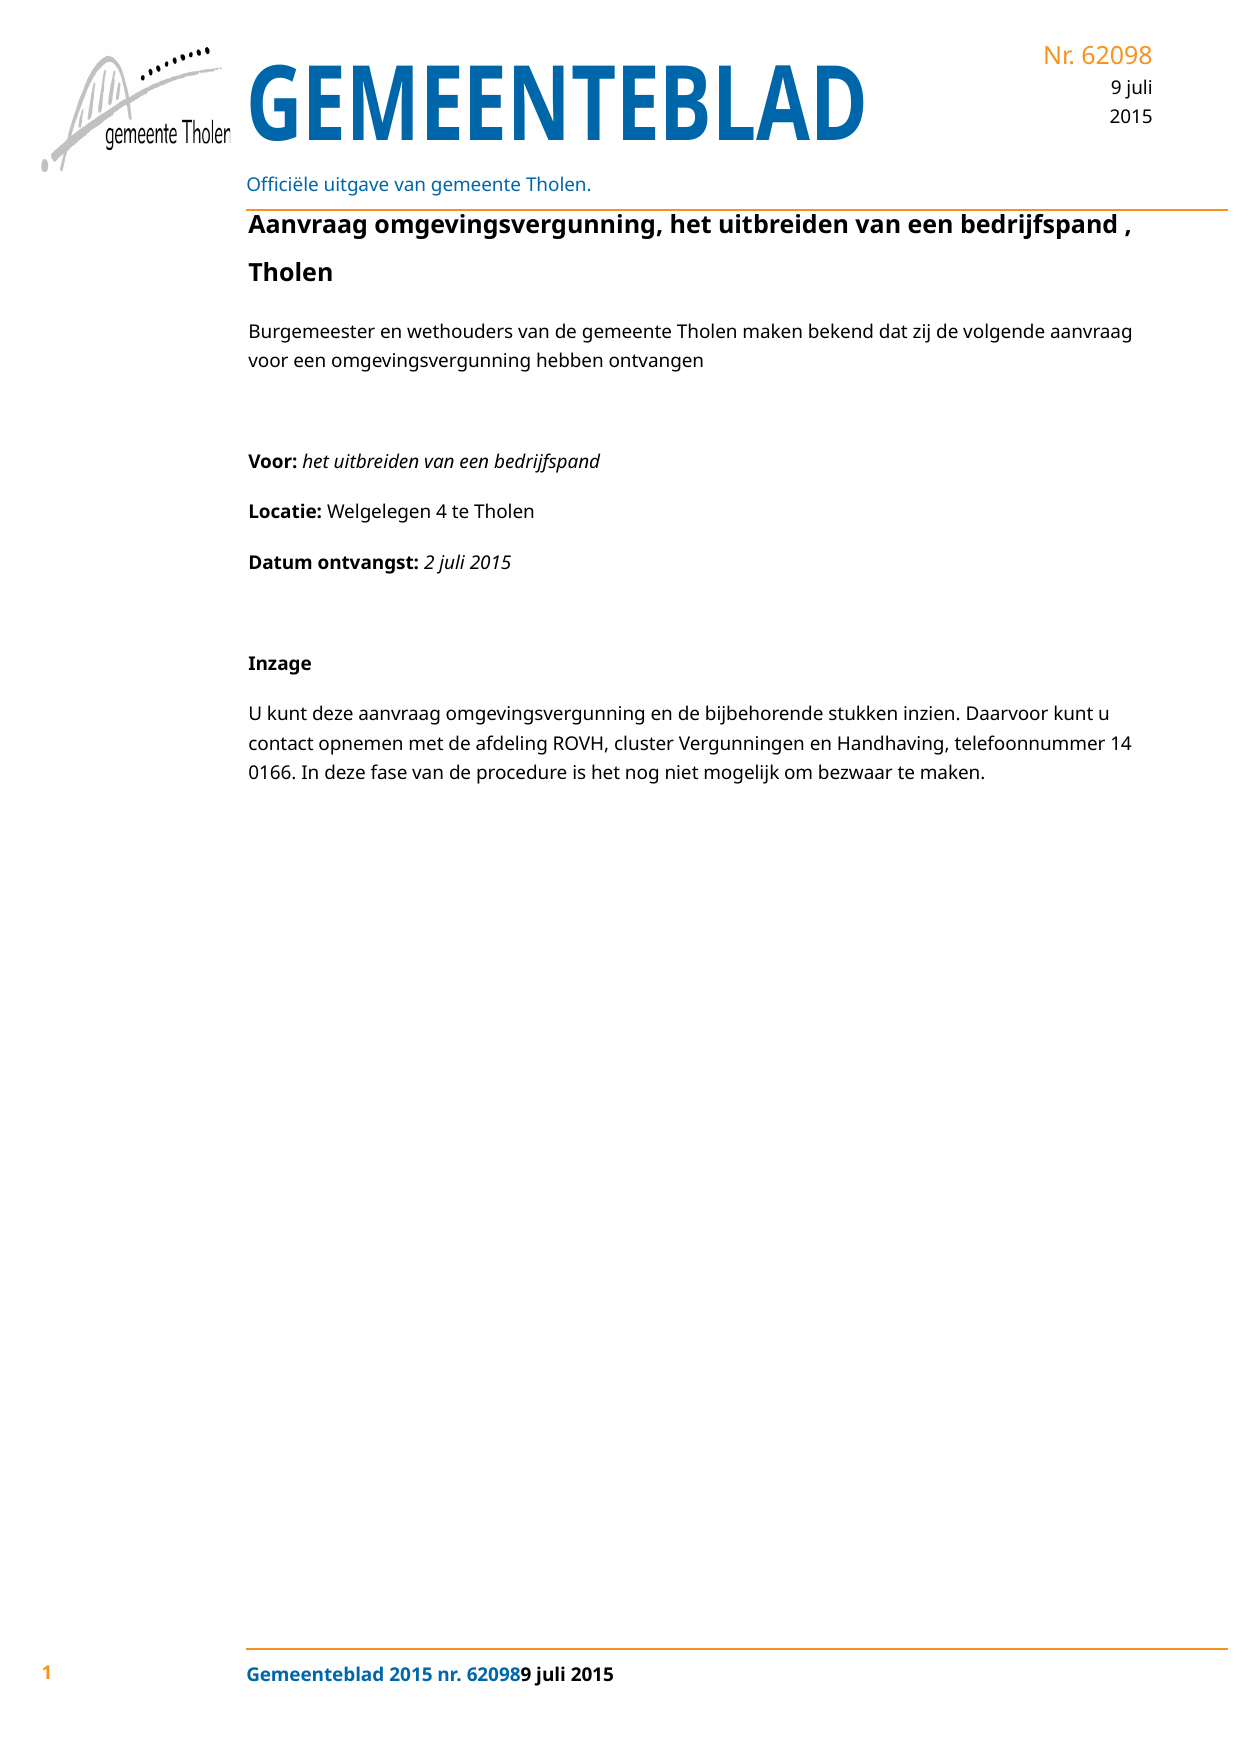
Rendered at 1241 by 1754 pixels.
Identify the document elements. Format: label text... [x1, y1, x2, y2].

text Datum ontvangst: 2 juli 2015 [248, 549, 1152, 575]
text Locatie: Welgelegen 4 te Tholen [248, 499, 1152, 524]
text Inzage [248, 650, 1152, 676]
text U kunt deze aanvraag omgevingsvergunning en de bijbehorende stukken inzien. Daarvoor kunt u contact opnemen met de afdeling ROVH, cluster Vergunningen en Handhaving, telefoonnummer 14 0166. In deze fase van de procedure is het nog niet mogelijk om bezwaar te maken. [248, 700, 1152, 785]
text Burgemeester en wethouders van de gemeente Tholen maken bekend dat zij de volgende aanvraag voor een omgevingsvergunning hebben ontvangen [248, 318, 1152, 373]
picture [41, 47, 231, 172]
text Aanvraag omgevingsvergunning, het uitbreiden van een bedrijfspand , Tholen [248, 211, 1152, 288]
text Voor: het uitbreiden van een bedrijfspand [248, 448, 1152, 474]
